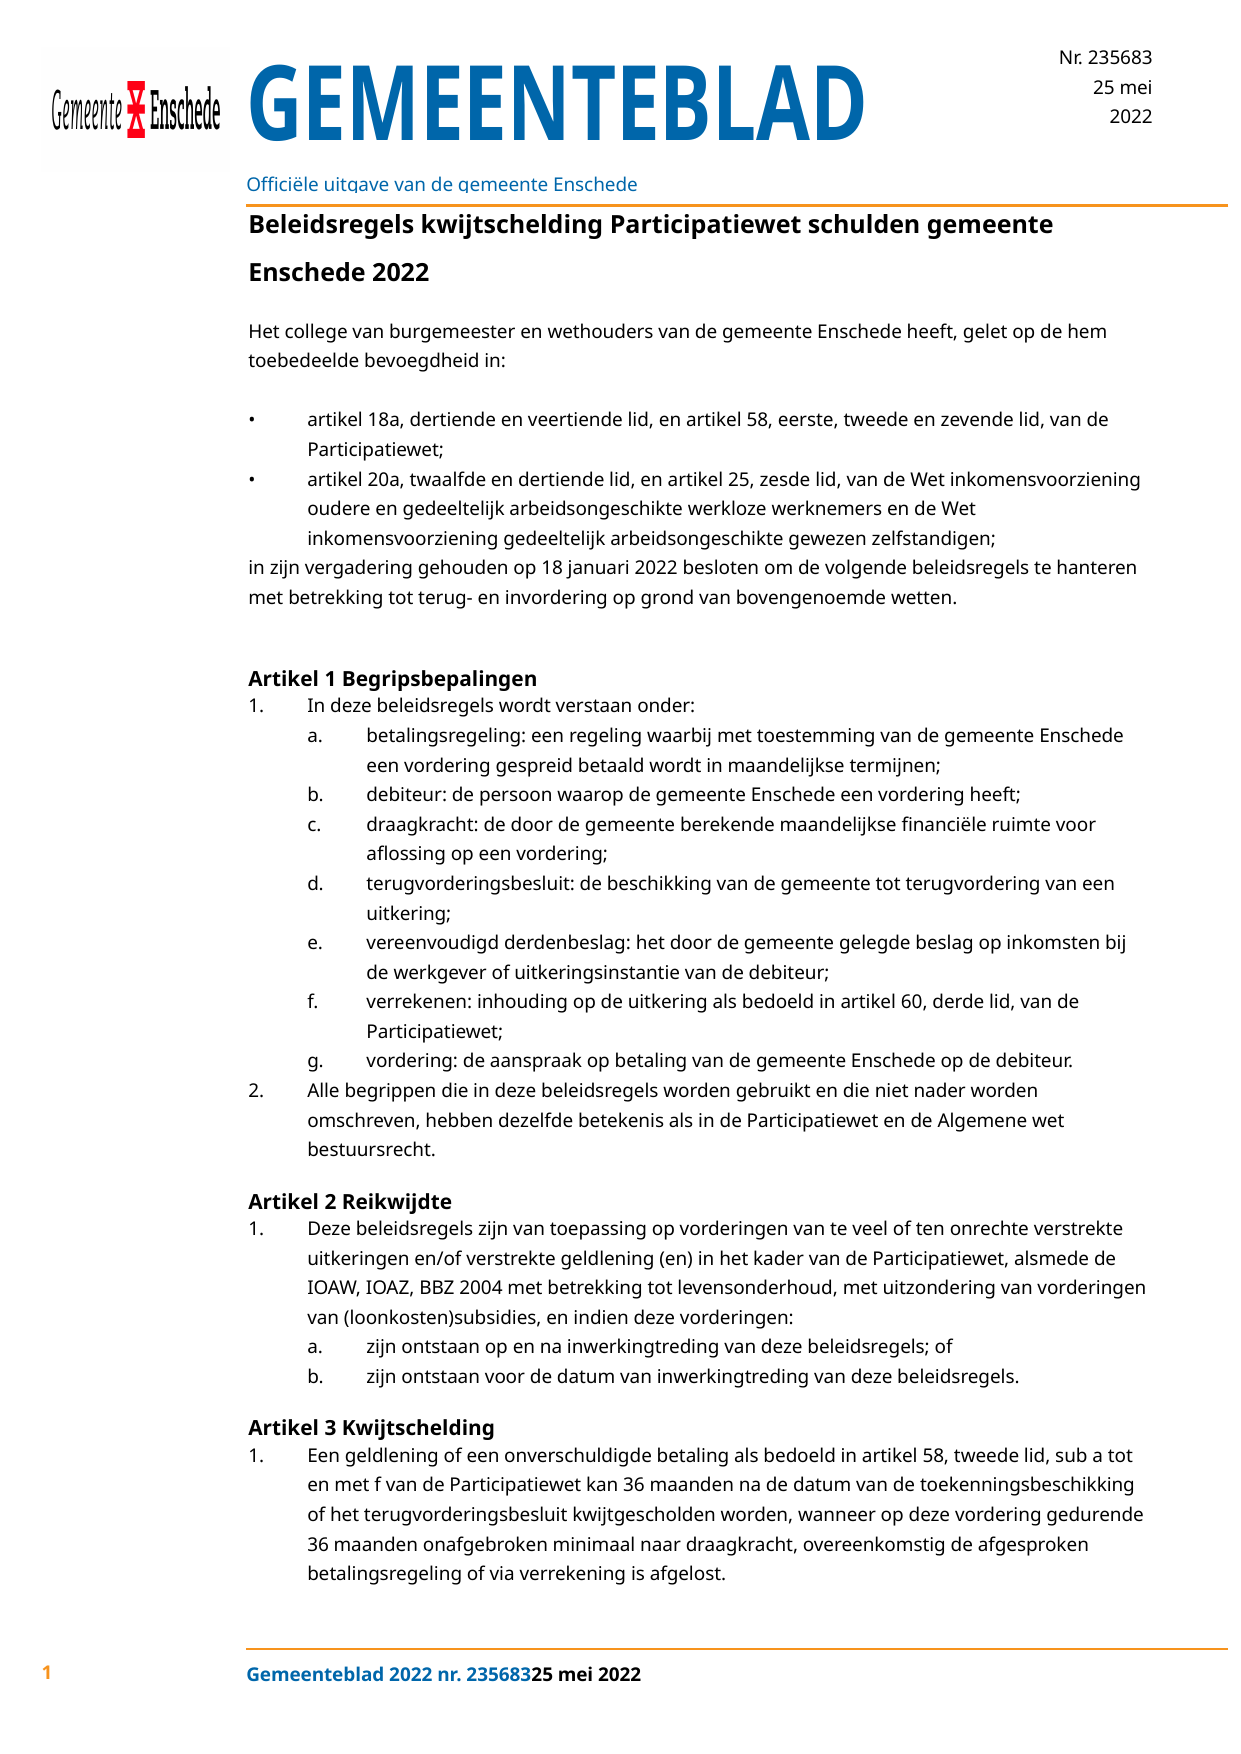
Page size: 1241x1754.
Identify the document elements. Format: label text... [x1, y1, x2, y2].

list betalingsregeling: een regeling waarbij met toestemming van de gemeente Enschede een vordering gespreid betaald wordt in maandelijkse termijnen; [307, 722, 1152, 777]
text Artikel 3 Kwijtschelding [248, 1413, 1152, 1442]
list debiteur: de persoon waarop de gemeente Enschede een vordering heeft; [307, 781, 1152, 807]
list artikel 18a, dertiende en veertiende lid, en artikel 58, eerste, tweede en zevende lid, van de Participatiewet; [248, 407, 1152, 462]
list zijn ontstaan voor de datum van inwerkingtreding van deze beleidsregels. [307, 1363, 1152, 1389]
list Alle begrippen die in deze beleidsregels worden gebruikt en die niet nader worden omschreven, hebben dezelfde betekenis als in de Participatiewet en de Algemene wet bestuursrecht. [248, 1077, 1152, 1162]
list zijn ontstaan op en na inwerkingtreding van deze beleidsregels; of [307, 1333, 1152, 1359]
list terugvorderingsbesluit: de beschikking van de gemeente tot terugvordering van een uitkering; [307, 870, 1152, 925]
list In deze beleidsregels wordt verstaan onder: [248, 693, 1152, 718]
list Deze beleidsregels zijn van toepassing op vorderingen van te veel of ten onrechte verstrekte uitkeringen en/of verstrekte geldlening (en) in het kader van de Participatiewet, alsmede de IOAW, IOAZ, BBZ 2004 met betrekking tot levensonderhoud, met uitzondering van vorderingen van (loonkosten)subsidies, en indien deze vorderingen: [248, 1215, 1152, 1330]
list Een geldlening of een onverschuldigde betaling als bedoeld in artikel 58, tweede lid, sub a tot en met f van de Participatiewet kan 36 maanden na de datum van de toekenningsbeschikking of het terugvorderingsbesluit kwijtgescholden worden, wanneer op deze vordering gedurende 36 maanden onafgebroken minimaal naar draagkracht, overeenkomstig de afgesproken betalingsregeling of via verrekening is afgelost. [248, 1442, 1152, 1586]
text Beleidsregels kwijtschelding Participatiewet schulden gemeente Enschede 2022 [248, 207, 1152, 288]
list vordering: de aanspraak op betaling van de gemeente Enschede op de debiteur. [307, 1048, 1152, 1073]
list draagkracht: de door de gemeente berekende maandelijkse financiële ruimte voor aflossing op een vordering; [307, 811, 1152, 866]
text Artikel 2 Reikwijdte [248, 1187, 1152, 1215]
list vereenvoudigd derdenbeslag: het door de gemeente gelegde beslag op inkomsten bij de werkgever of uitkeringsinstantie van de debiteur; [307, 929, 1152, 984]
text Artikel 1 Begripsbepalingen [248, 664, 1152, 693]
text Het college van burgemeester en wethouders van de gemeente Enschede heeft, gelet op de hem toebedeelde bevoegdheid in: [248, 318, 1152, 373]
text in zijn vergadering gehouden op 18 januari 2022 besloten om de volgende beleidsregels te hanteren met betrekking tot terug- en invordering op grond van bovengenoemde wetten. [248, 554, 1152, 610]
list artikel 20a, twaalfde en dertiende lid, en artikel 25, zesde lid, van de Wet inkomensvoorziening oudere en gedeeltelijk arbeidsongeschikte werkloze werknemers en de Wet inkomensvoorziening gedeeltelijk arbeidsongeschikte gewezen zelfstandigen; [248, 466, 1152, 551]
picture [41, 47, 231, 172]
list verrekenen: inhouding op de uitkering als bedoeld in artikel 60, derde lid, van de Participatiewet; [307, 988, 1152, 1044]
